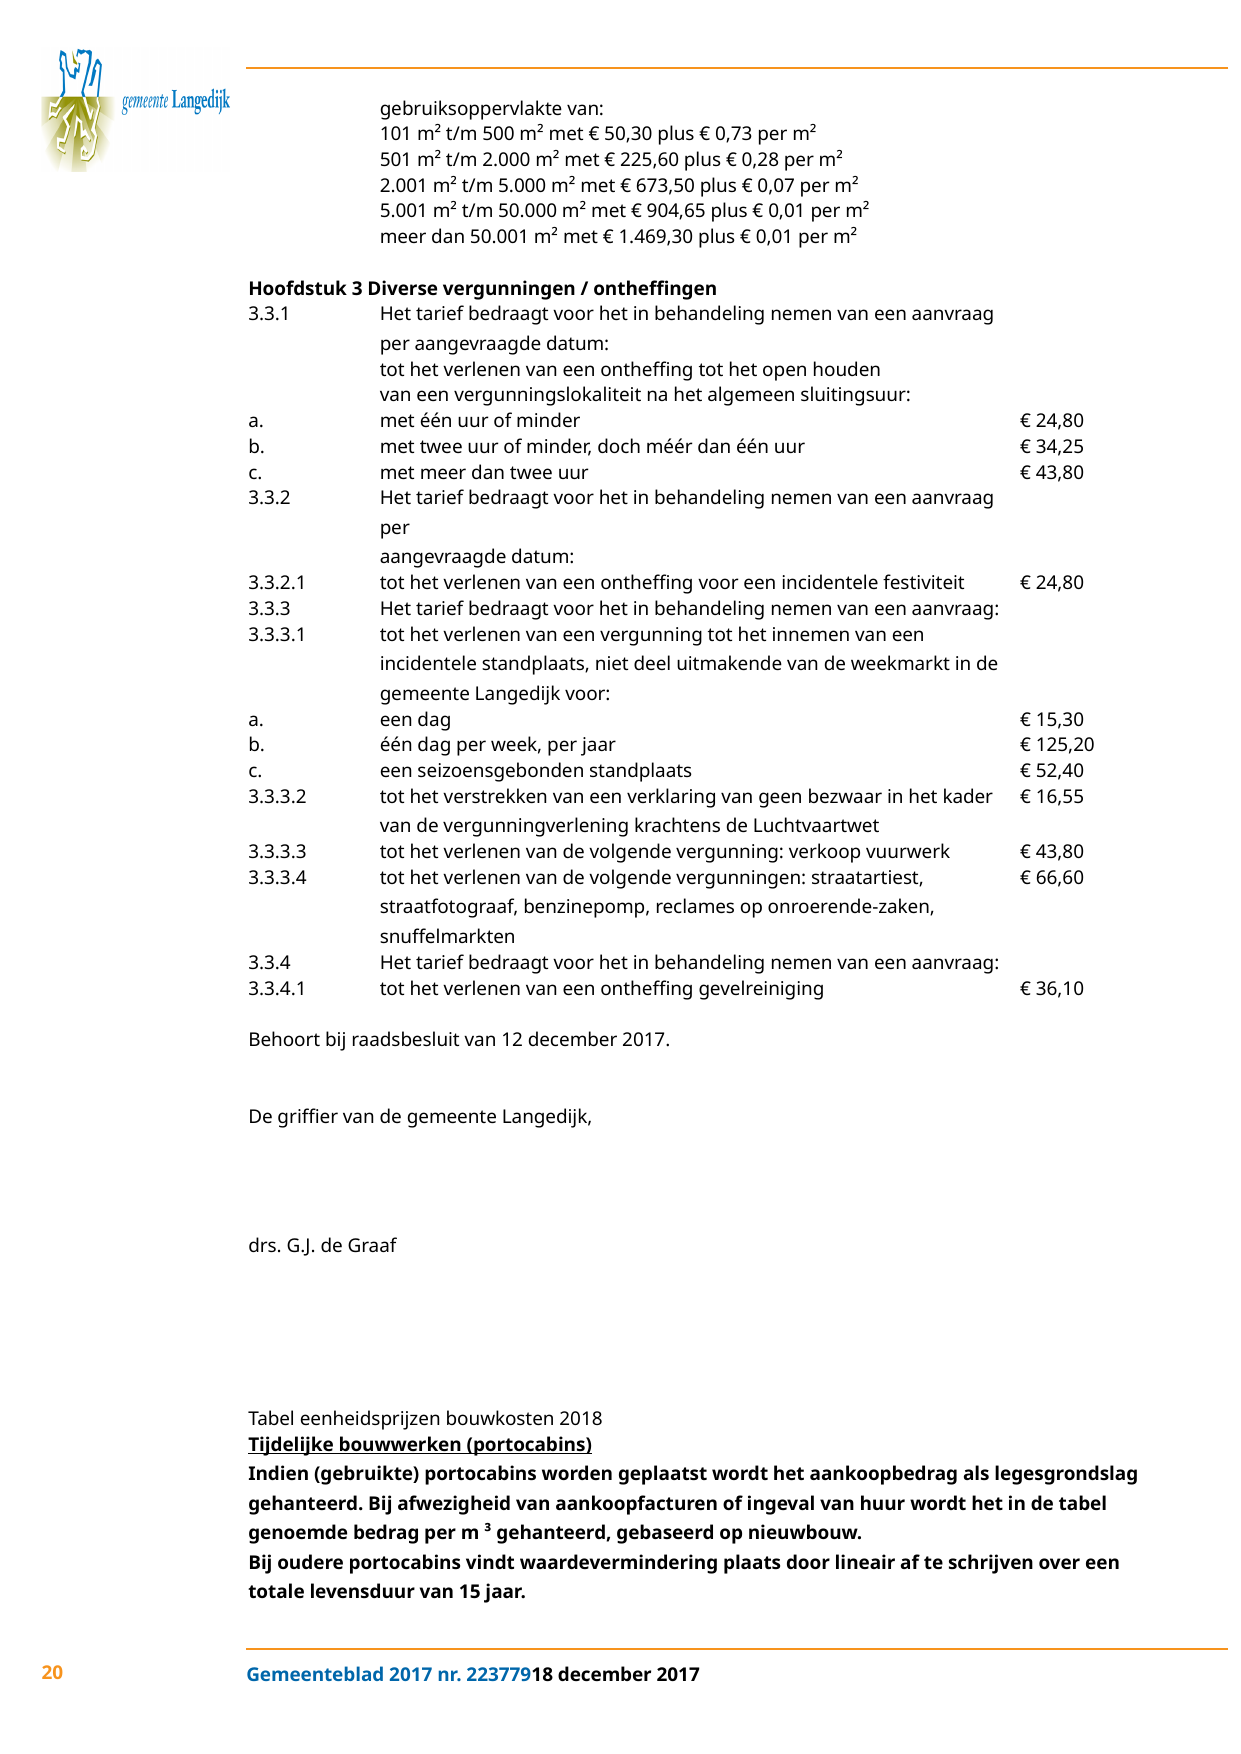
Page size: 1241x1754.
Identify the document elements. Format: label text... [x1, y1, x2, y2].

table_cell [248, 356, 379, 382]
table_cell 2.001 m² t/m 5.000 m² met € 673,50 plus € 0,07 per m² [380, 172, 1020, 198]
table_cell € 52,40 [1020, 757, 1152, 783]
table_cell Het tarief bedraagt voor het in behandeling nemen van een aanvraag: [380, 595, 1020, 621]
table_cell met één uur of minder [380, 408, 1020, 433]
table_cell [1020, 1181, 1152, 1206]
table_cell [248, 249, 379, 275]
table_cell [1020, 1000, 1152, 1026]
table_cell 3.3.3.3 [248, 838, 379, 864]
table_cell 3.3.1 [248, 301, 379, 356]
table_cell [1020, 621, 1152, 706]
table_cell [248, 198, 379, 223]
table_cell [248, 121, 379, 146]
table_cell 3.3.2.1 [248, 570, 379, 595]
table_cell [1020, 1078, 1152, 1103]
table_cell [1020, 382, 1152, 407]
table_cell [248, 146, 379, 172]
table_cell b. [248, 433, 379, 459]
table_cell meer dan 50.001 m² met € 1.469,30 plus € 0,01 per m² [380, 224, 1020, 249]
table_cell [1020, 146, 1152, 172]
table_cell [1020, 1026, 1152, 1052]
table_cell tot het verlenen van de volgende vergunning: verkoop vuurwerk [380, 838, 1020, 864]
table_cell [1020, 1232, 1152, 1258]
table_cell [1020, 121, 1152, 146]
table_cell tot het verlenen van een ontheffing gevelreiniging [380, 975, 1020, 1000]
table_cell 3.3.3 [248, 595, 379, 621]
table_cell € 15,30 [1020, 706, 1152, 732]
table_header Tabel eenheidsprijzen bouwkosten 2018 [248, 1376, 1152, 1431]
table_cell [1020, 95, 1152, 121]
table_cell [380, 1078, 1020, 1103]
table_cell € 36,10 [1020, 975, 1152, 1000]
table_cell [248, 1129, 379, 1155]
table_cell [1020, 595, 1152, 621]
table_cell Het tarief bedraagt voor het in behandeling nemen van een aanvraag per aangevraagde datum: [380, 301, 1020, 356]
table_cell tot het verlenen van een ontheffing tot het open houden [380, 356, 1020, 382]
table_cell tot het verlenen van een vergunning tot het innemen van een incidentele standplaats, niet deel uitmakende van de weekmarkt in de gemeente Langedijk voor: [380, 621, 1020, 706]
table_cell [1020, 224, 1152, 249]
table_cell 501 m² t/m 2.000 m² met € 225,60 plus € 0,28 per m² [380, 146, 1020, 172]
table_cell [1020, 1258, 1152, 1372]
table_cell [380, 249, 1020, 275]
table_cell [1020, 275, 1152, 301]
table_cell [1020, 1052, 1152, 1078]
table_cell c. [248, 757, 379, 783]
table_cell een seizoensgebonden standplaats [380, 757, 1020, 783]
table_cell [248, 1206, 379, 1232]
table_cell [380, 1052, 1020, 1078]
table_cell [248, 382, 379, 407]
table_cell 5.001 m² t/m 50.000 m² met € 904,65 plus € 0,01 per m² [380, 198, 1020, 223]
table_cell [1020, 198, 1152, 223]
table_cell met twee uur of minder, doch méér dan één uur [380, 433, 1020, 459]
table_cell tot het verlenen van de volgende vergunningen: straatartiest, straatfotograaf, benzinepomp, reclames op onroerende-zaken, snuffelmarkten [380, 864, 1020, 949]
table_cell één dag per week, per jaar [380, 732, 1020, 757]
table_cell [248, 224, 379, 249]
table_cell 3.3.3.1 [248, 621, 379, 706]
table_cell [1020, 301, 1152, 356]
table_cell tot het verlenen van een ontheffing voor een incidentele festiviteit [380, 570, 1020, 595]
table_cell [1020, 1129, 1152, 1155]
table_cell Het tarief bedraagt voor het in behandeling nemen van een aanvraag: [380, 949, 1020, 975]
table_cell [248, 1000, 379, 1026]
table_cell € 34,25 [1020, 433, 1152, 459]
table_cell [1020, 1103, 1152, 1129]
table_cell € 43,80 [1020, 459, 1152, 484]
table_cell een dag [380, 706, 1020, 732]
table_cell Tijdelijke bouwwerken (portocabins) Indien (gebruikte) portocabins worden geplaatst wordt het aankoopbedrag als legesgrondslag gehanteerd. Bij afwezigheid van aankoopfacturen of ingeval van huur wordt het in de tabel genoemde bedrag per m ³ gehanteerd, gebaseerd op nieuwbouw. Bij oudere portocabins vindt waardevermindering plaats door lineair af te schrijven over een totale levensduur van 15 jaar. [248, 1431, 1152, 1604]
table_cell [248, 1181, 379, 1206]
table_cell [380, 1258, 1020, 1372]
table_cell c. [248, 459, 379, 484]
table_cell € 16,55 [1020, 783, 1152, 838]
table_cell a. [248, 706, 379, 732]
picture [41, 47, 231, 172]
table_cell [1020, 356, 1152, 382]
table_cell Het tarief bedraagt voor het in behandeling nemen van een aanvraag per aangevraagde datum: [380, 485, 1020, 569]
table_cell [1020, 485, 1152, 569]
table_cell [380, 1206, 1020, 1232]
table_cell [248, 1052, 379, 1078]
table_cell De griffier van de gemeente Langedijk, [248, 1103, 1020, 1129]
table_cell [1020, 949, 1152, 975]
table_cell € 43,80 [1020, 838, 1152, 864]
table_cell 101 m² t/m 500 m² met € 50,30 plus € 0,73 per m² [380, 121, 1020, 146]
table_cell 3.3.4.1 [248, 975, 379, 1000]
table_cell € 24,80 [1020, 570, 1152, 595]
table_cell [380, 1000, 1020, 1026]
table_cell 3.3.3.4 [248, 864, 379, 949]
table_cell drs. G.J. de Graaf [248, 1232, 1020, 1258]
table_cell [248, 172, 379, 198]
table_cell € 24,80 [1020, 408, 1152, 433]
table_cell a. [248, 408, 379, 433]
table_cell [1020, 1206, 1152, 1232]
table_cell [248, 1155, 379, 1181]
table_cell Behoort bij raadsbesluit van 12 december 2017. [248, 1026, 1020, 1052]
table_cell 3.3.2 [248, 485, 379, 569]
table_cell [248, 95, 379, 121]
table_cell [1020, 1155, 1152, 1181]
table_cell [248, 1258, 379, 1372]
table_cell € 66,60 [1020, 864, 1152, 949]
table_cell met meer dan twee uur [380, 459, 1020, 484]
table_cell [380, 1129, 1020, 1155]
table_cell Hoofdstuk 3 Diverse vergunningen / ontheffingen [248, 275, 1020, 301]
table_cell b. [248, 732, 379, 757]
table_cell [1020, 172, 1152, 198]
table_cell € 125,20 [1020, 732, 1152, 757]
table_cell 3.3.4 [248, 949, 379, 975]
table_cell van een vergunningslokaliteit na het algemeen sluitingsuur: [380, 382, 1020, 407]
table_cell [380, 1155, 1020, 1181]
table_cell [248, 1078, 379, 1103]
table_cell [1020, 249, 1152, 275]
table_cell 3.3.3.2 [248, 783, 379, 838]
table_cell tot het verstrekken van een verklaring van geen bezwaar in het kader van de vergunningverlening krachtens de Luchtvaartwet [380, 783, 1020, 838]
table_cell gebruiksoppervlakte van: [380, 95, 1020, 121]
table_cell [380, 1181, 1020, 1206]
